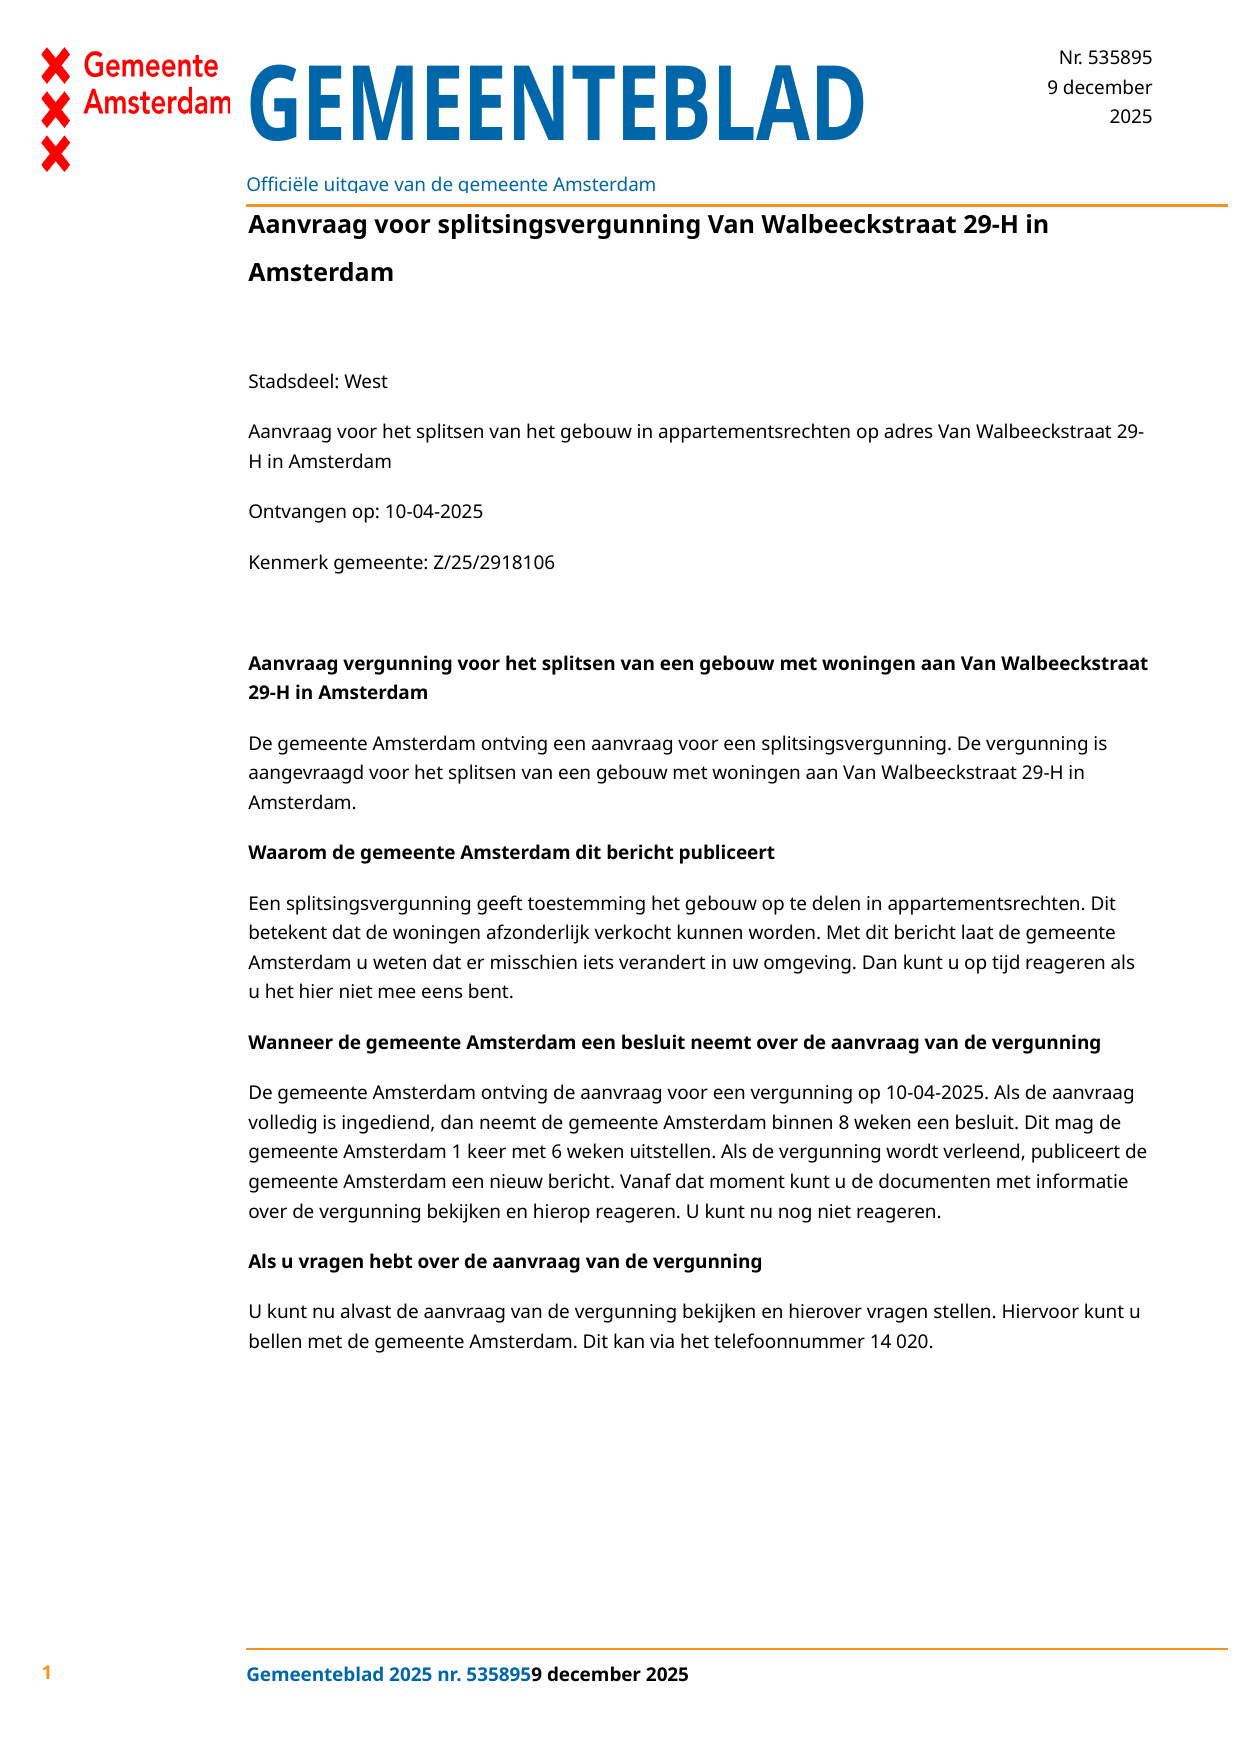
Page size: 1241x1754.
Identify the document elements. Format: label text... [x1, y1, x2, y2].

text Aanvraag voor splitsingsvergunning Van Walbeeckstraat 29-H in Amsterdam [248, 207, 1152, 288]
text Een splitsingsvergunning geeft toestemming het gebouw op te delen in appartementsrechten. Dit betekent dat de woningen afzonderlijk verkocht kunnen worden. Met dit bericht laat de gemeente Amsterdam u weten dat er misschien iets verandert in uw omgeving. Dan kunt u op tijd reageren als u het hier niet mee eens bent. [248, 890, 1152, 1004]
text Als u vragen hebt over de aanvraag van de vergunning [248, 1248, 1152, 1274]
text U kunt nu alvast de aanvraag van de vergunning bekijken en hierover vragen stellen. Hiervoor kunt u bellen met de gemeente Amsterdam. Dit kan via het telefoonnummer 14 020. [248, 1299, 1152, 1354]
text De gemeente Amsterdam ontving de aanvraag voor een vergunning op 10-04-2025. Als de aanvraag volledig is ingediend, dan neemt de gemeente Amsterdam binnen 8 weken een besluit. Dit mag de gemeente Amsterdam 1 keer met 6 weken uitstellen. Als de vergunning wordt verleend, publiceert de gemeente Amsterdam een nieuw bericht. Vanaf dat moment kunt u de documenten met informatie over de vergunning bekijken en hierop reageren. U kunt nu nog niet reageren. [248, 1079, 1152, 1224]
text De gemeente Amsterdam ontving een aanvraag voor een splitsingsvergunning. De vergunning is aangevraagd voor het splitsen van een gebouw met woningen aan Van Walbeeckstraat 29-H in Amsterdam. [248, 730, 1152, 815]
text Kenmerk gemeente: Z/25/2918106 [248, 549, 1152, 575]
picture [41, 47, 231, 172]
text Aanvraag vergunning voor het splitsen van een gebouw met woningen aan Van Walbeeckstraat 29-H in Amsterdam [248, 650, 1152, 705]
text Wanneer de gemeente Amsterdam een besluit neemt over de aanvraag van de vergunning [248, 1029, 1152, 1055]
text Aanvraag voor het splitsen van het gebouw in appartementsrechten op adres Van Walbeeckstraat 29-H in Amsterdam [248, 419, 1152, 474]
text Waarom de gemeente Amsterdam dit bericht publiceert [248, 839, 1152, 865]
text Stadsdeel: West [248, 368, 1152, 394]
text Ontvangen op: 10-04-2025 [248, 499, 1152, 524]
